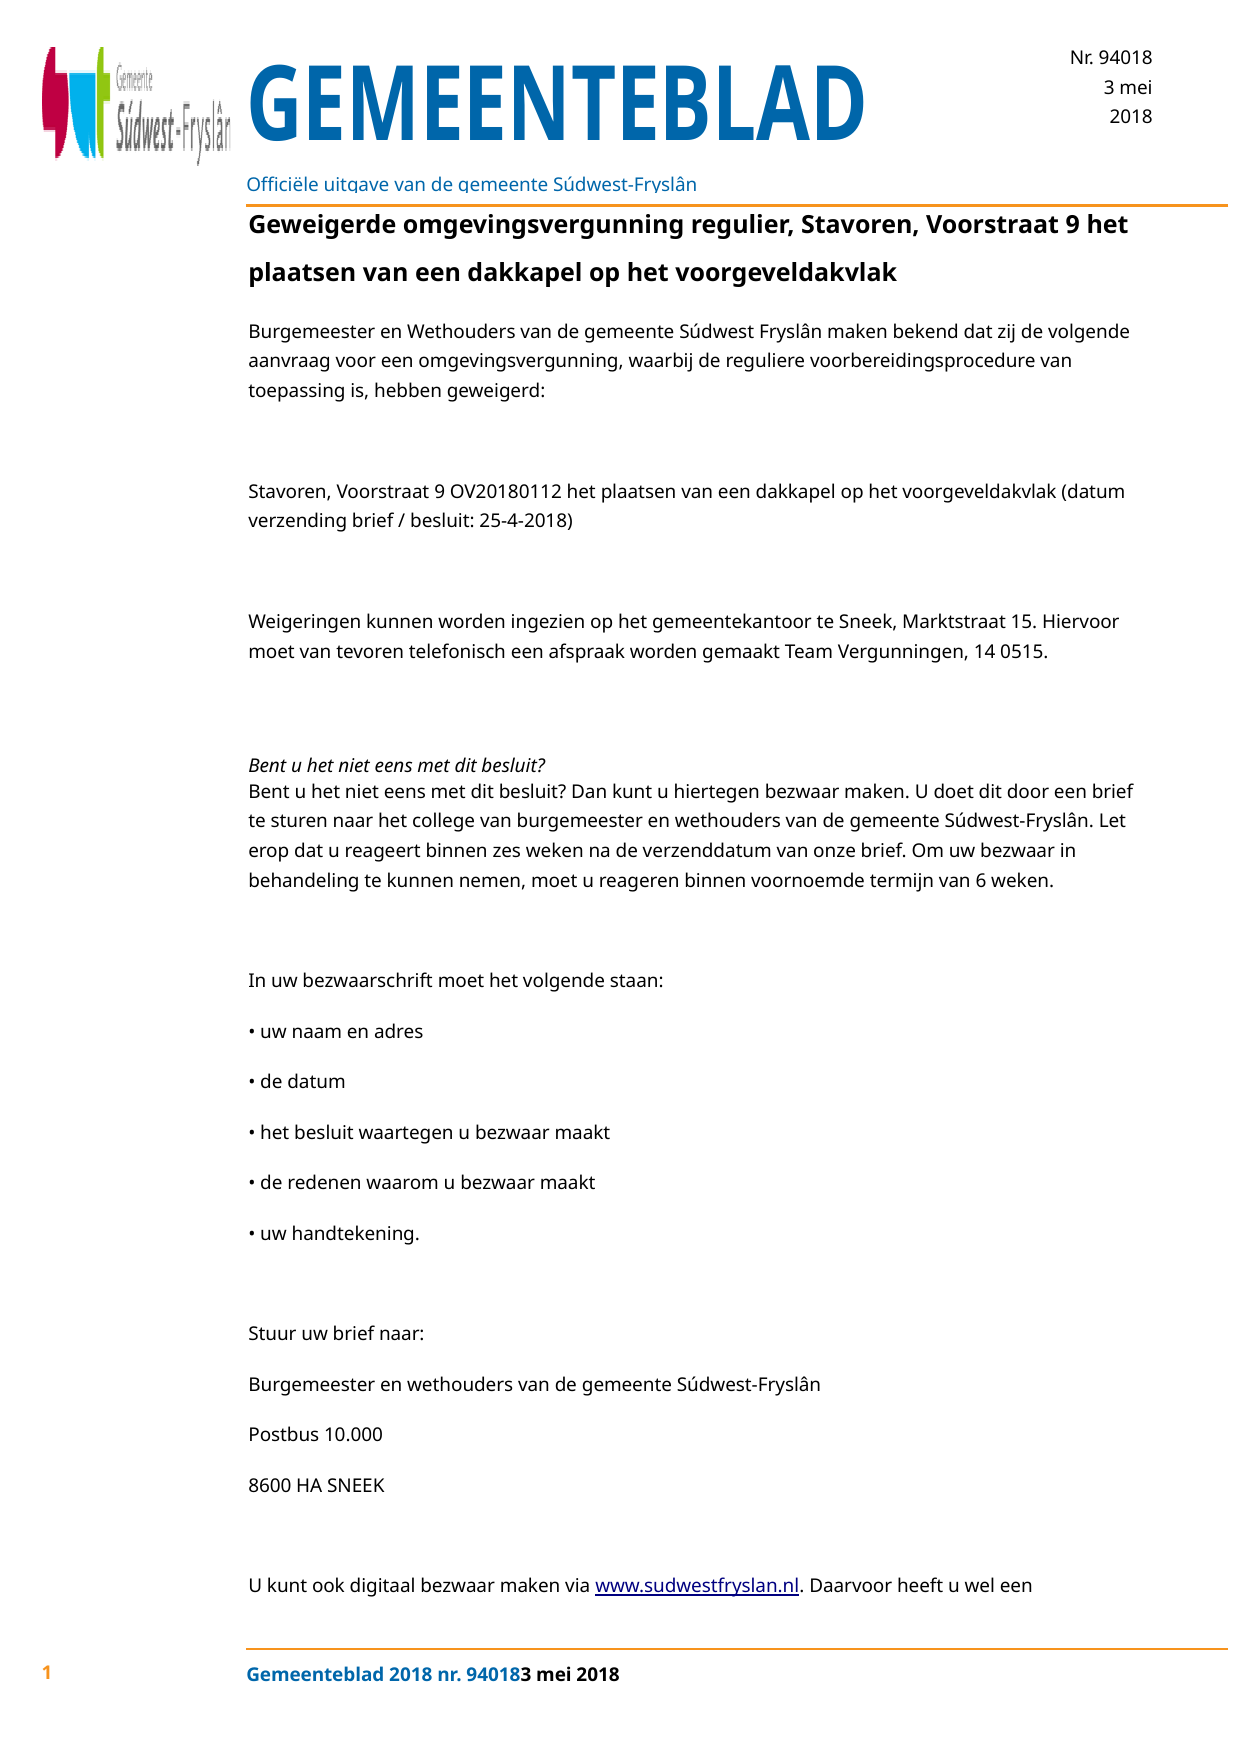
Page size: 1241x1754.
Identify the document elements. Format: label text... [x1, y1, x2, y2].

text 8600 HA SNEEK [248, 1472, 1152, 1497]
text Bent u het niet eens met dit besluit? [248, 752, 1152, 778]
text Postbus 10.000 [248, 1421, 1152, 1447]
text Stuur uw brief naar: [248, 1321, 1152, 1346]
text Geweigerde omgevingsvergunning regulier, Stavoren, Voorstraat 9 het plaatsen van een dakkapel op het voorgeveldakvlak [248, 207, 1152, 288]
picture [41, 47, 231, 172]
text • de redenen waarom u bezwaar maakt [248, 1169, 1152, 1195]
text Stavoren, Voorstraat 9 OV20180112 het plaatsen van een dakkapel op het voorgeveldakvlak (datum verzending brief / besluit: 25-4-2018) [248, 478, 1152, 533]
text Bent u het niet eens met dit besluit? Dan kunt u hiertegen bezwaar maken. U doet dit door een brief te sturen naar het college van burgemeester en wethouders van de gemeente Súdwest-Fryslân. Let erop dat u reageert binnen zes weken na de verzenddatum van onze brief. Om uw bezwaar in behandeling te kunnen nemen, moet u reageren binnen voornoemde termijn van 6 weken. [248, 778, 1152, 892]
text Weigeringen kunnen worden ingezien op het gemeentekantoor te Sneek, Marktstraat 15. Hiervoor moet van tevoren telefonisch een afspraak worden gemaakt Team Vergunningen, 14 0515. [248, 608, 1152, 664]
text Burgemeester en wethouders van de gemeente Súdwest-Fryslân [248, 1371, 1152, 1397]
text Burgemeester en Wethouders van de gemeente Súdwest Fryslân maken bekend dat zij de volgende aanvraag voor een omgevingsvergunning, waarbij de reguliere voorbereidingsprocedure van toepassing is, hebben geweigerd: [248, 318, 1152, 403]
text U kunt ook digitaal bezwaar maken via www.sudwestfryslan.nl. Daarvoor heeft u wel een [248, 1573, 1152, 1598]
text • het besluit waartegen u bezwaar maakt [248, 1119, 1152, 1144]
text In uw bezwaarschrift moet het volgende staan: [248, 968, 1152, 993]
text • uw handtekening. [248, 1220, 1152, 1245]
text • uw naam en adres [248, 1018, 1152, 1044]
text • de datum [248, 1068, 1152, 1094]
